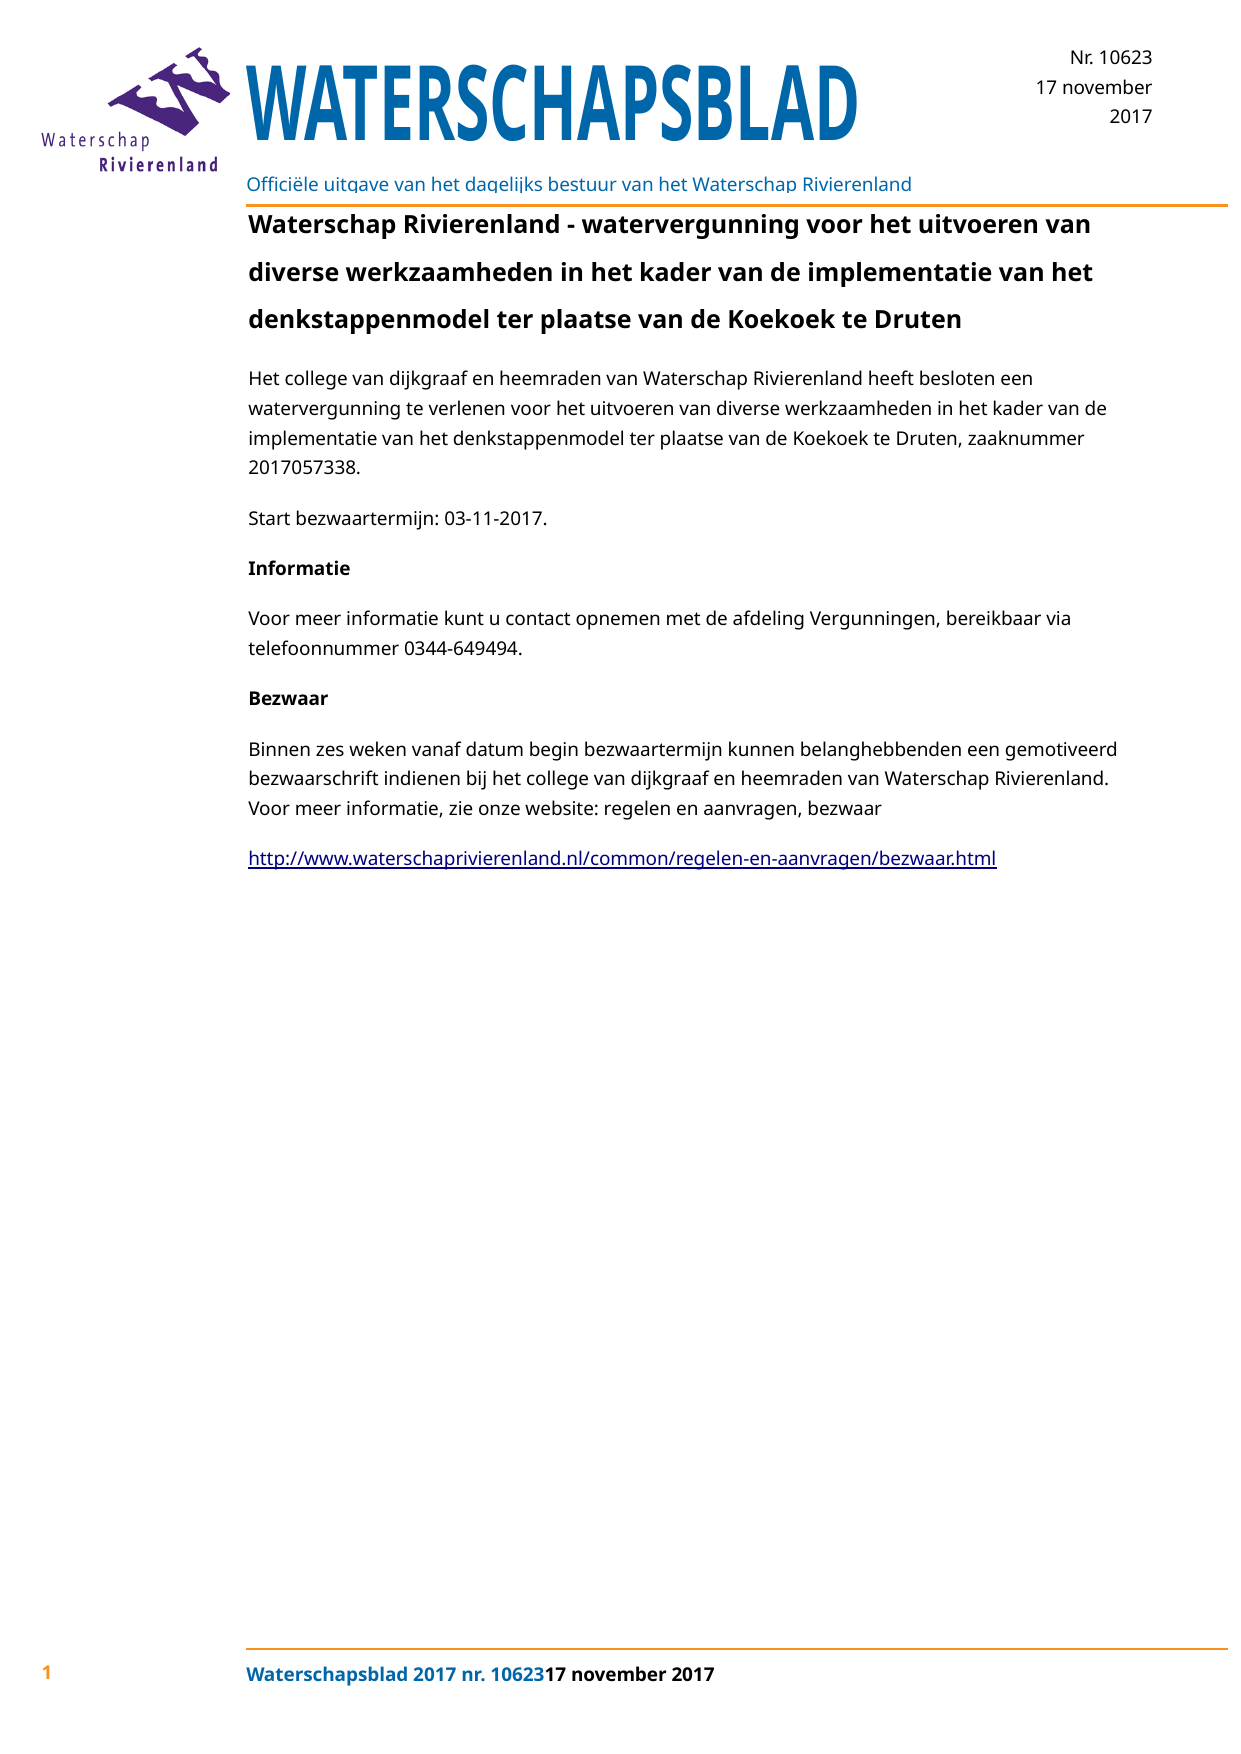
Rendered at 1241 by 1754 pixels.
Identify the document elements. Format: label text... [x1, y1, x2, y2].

text Voor meer informatie kunt u contact opnemen met de afdeling Vergunningen, bereikbaar via telefoonnummer 0344-649494. [248, 606, 1152, 661]
text Het college van dijkgraaf en heemraden van Waterschap Rivierenland heeft besloten een watervergunning te verlenen voor het uitvoeren van diverse werkzaamheden in het kader van de implementatie van het denkstappenmodel ter plaatse van de Koekoek te Druten, zaaknummer 2017057338. [248, 366, 1152, 480]
text Binnen zes weken vanaf datum begin bezwaartermijn kunnen belanghebbenden een gemotiveerd bezwaarschrift indienen bij het college van dijkgraaf en heemraden van Waterschap Rivierenland. Voor meer informatie, zie onze website: regelen en aanvragen, bezwaar [248, 736, 1152, 821]
text Waterschap Rivierenland - watervergunning voor het uitvoeren van diverse werkzaamheden in het kader van de implementatie van het denkstappenmodel ter plaatse van de Koekoek te Druten [248, 207, 1152, 336]
text Informatie [248, 555, 1152, 581]
text Start bezwaartermijn: 03-11-2017. [248, 505, 1152, 530]
text http://www.waterschaprivierenland.nl/common/regelen-en-aanvragen/bezwaar.html [248, 846, 1152, 871]
text Bezwaar [248, 686, 1152, 711]
picture [41, 47, 231, 172]
